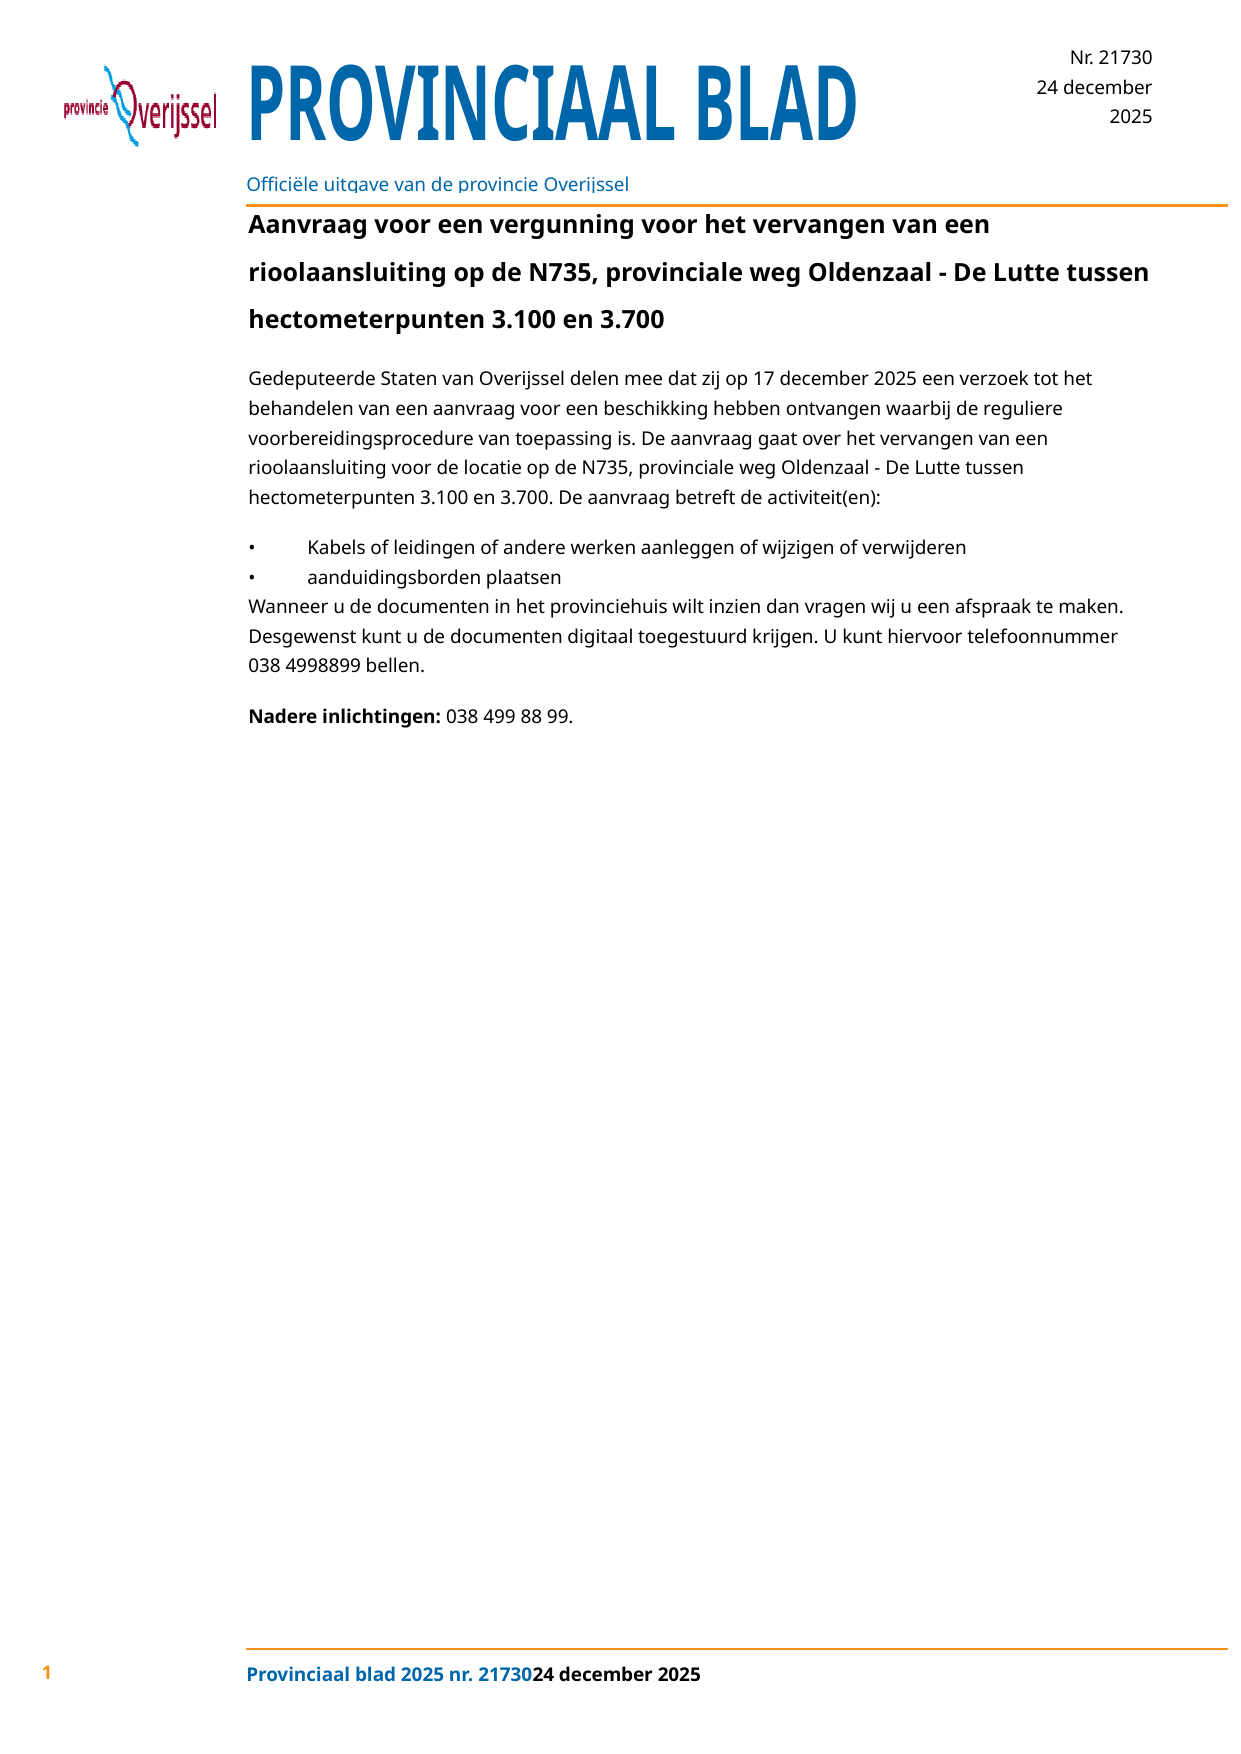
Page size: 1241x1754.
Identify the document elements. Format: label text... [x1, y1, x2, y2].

list Kabels of leidingen of andere werken aanleggen of wijzigen of verwijderen [248, 534, 1152, 560]
text Nadere inlichtingen: 038 499 88 99. [248, 703, 1152, 729]
list aanduidingsborden plaatsen [248, 564, 1152, 589]
text Wanneer u de documenten in het provinciehuis wilt inzien dan vragen wij u een afspraak te maken. Desgewenst kunt u de documenten digitaal toegestuurd krijgen. U kunt hiervoor telefoonnummer 038 4998899 bellen. [248, 593, 1152, 678]
picture [41, 47, 231, 172]
text Aanvraag voor een vergunning voor het vervangen van een rioolaansluiting op de N735, provinciale weg Oldenzaal - De Lutte tussen hectometerpunten 3.100 en 3.700 [248, 207, 1152, 336]
text Gedeputeerde Staten van Overijssel delen mee dat zij op 17 december 2025 een verzoek tot het behandelen van een aanvraag voor een beschikking hebben ontvangen waarbij de reguliere voorbereidingsprocedure van toepassing is. De aanvraag gaat over het vervangen van een rioolaansluiting voor de locatie op de N735, provinciale weg Oldenzaal - De Lutte tussen hectometerpunten 3.100 en 3.700. De aanvraag betreft de activiteit(en): [248, 366, 1152, 509]
